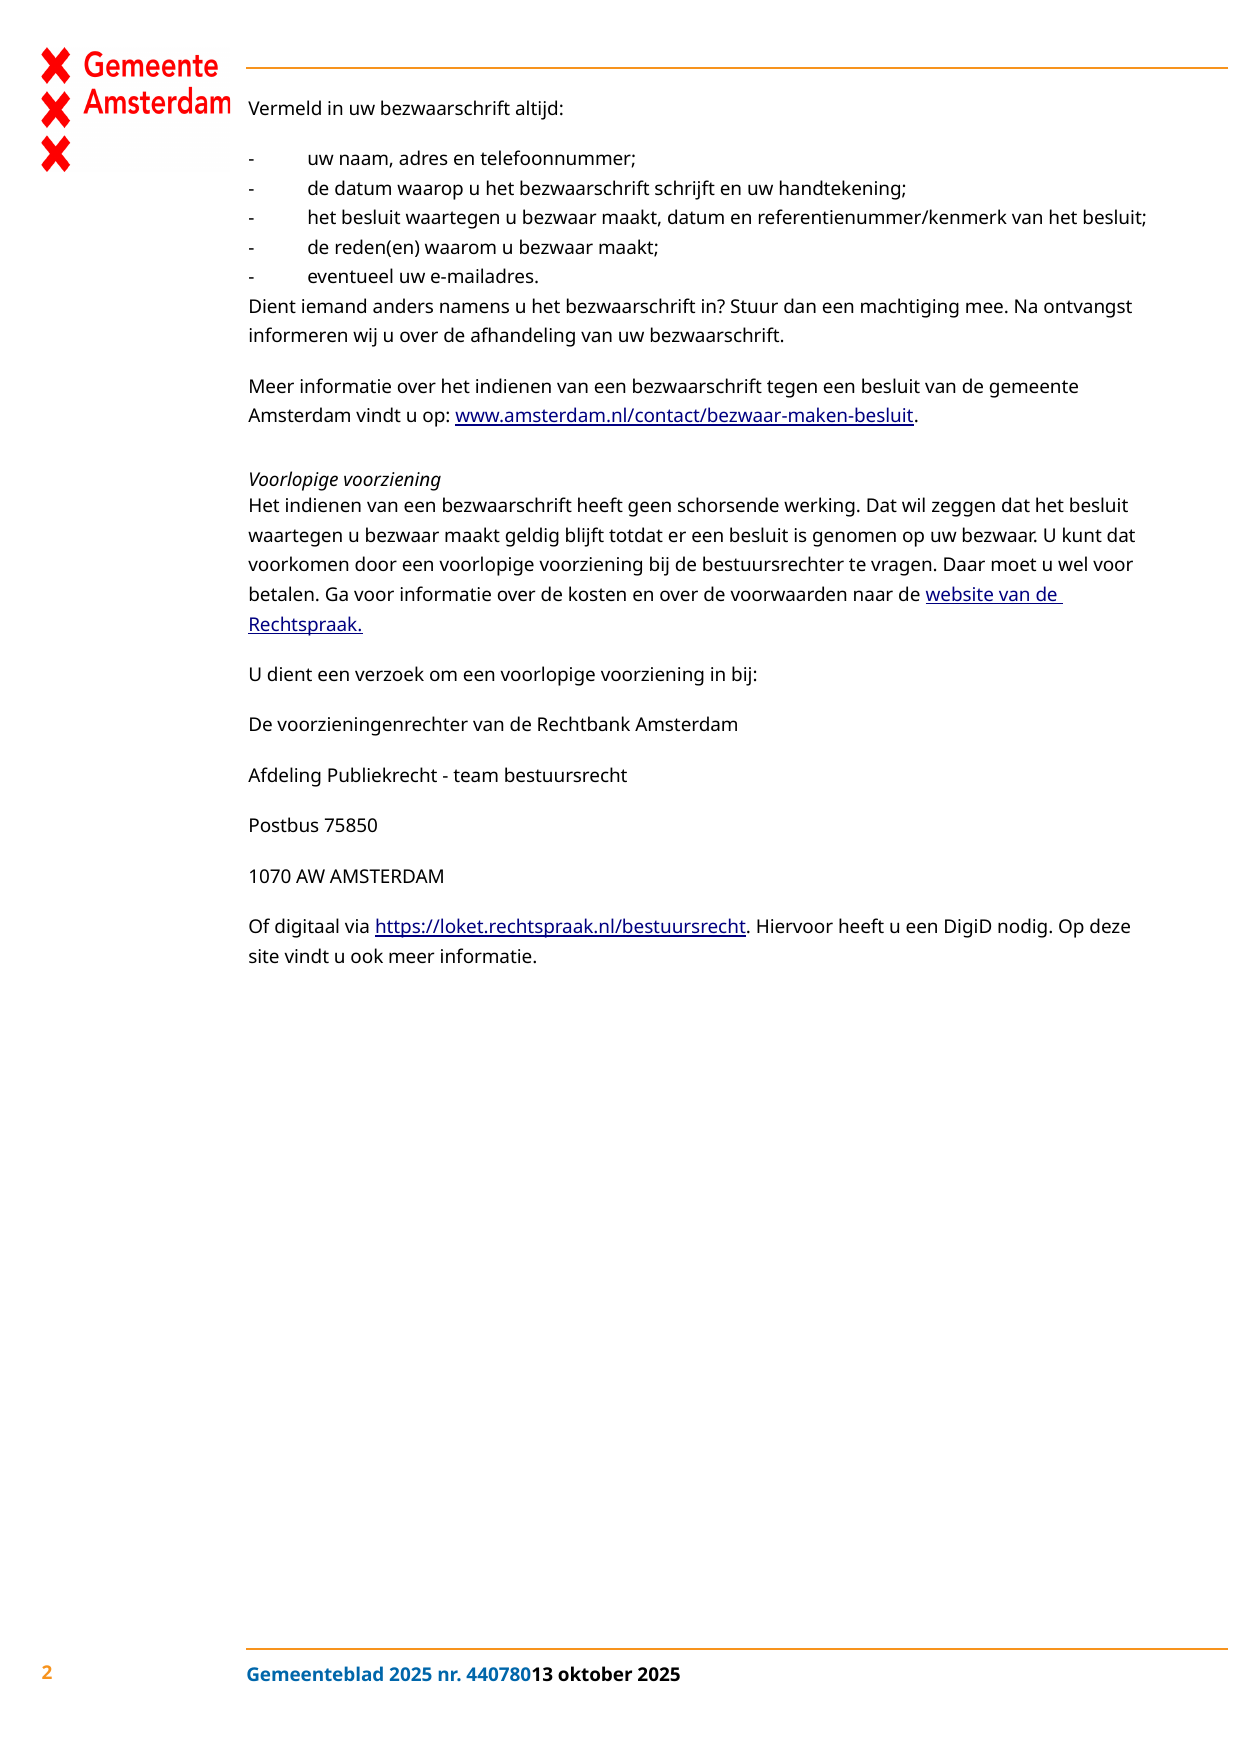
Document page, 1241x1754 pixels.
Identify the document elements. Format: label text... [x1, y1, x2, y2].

text De voorzieningenrechter van de Rechtbank Amsterdam [248, 712, 1152, 737]
text Dient iemand anders namens u het bezwaarschrift in? Stuur dan een machtiging mee. Na ontvangst informeren wij u over de afhandeling van uw bezwaarschrift. [248, 293, 1152, 348]
list eventueel uw e-mailadres. [248, 263, 1152, 289]
text Afdeling Publiekrecht - team bestuursrecht [248, 762, 1152, 788]
text Postbus 75850 [248, 812, 1152, 838]
text Voorlopige voorziening [248, 467, 1152, 492]
list uw naam, adres en telefoonnummer; [248, 145, 1152, 171]
picture [41, 47, 231, 172]
text U dient een verzoek om een voorlopige voorziening in bij: [248, 661, 1152, 687]
text Vermeld in uw bezwaarschrift altijd: [248, 95, 1152, 121]
text Het indienen van een bezwaarschrift heeft geen schorsende werking. Dat wil zeggen dat het besluit waartegen u bezwaar maakt geldig blijft totdat er een besluit is genomen op uw bezwaar. U kunt dat voorkomen door een voorlopige voorziening bij de bestuursrechter te vragen. Daar moet u wel voor betalen. Ga voor informatie over de kosten en over de voorwaarden naar de website van de Rechtspraak. [248, 492, 1152, 636]
list de reden(en) waarom u bezwaar maakt; [248, 234, 1152, 260]
list de datum waarop u het bezwaarschrift schrijft en uw handtekening; [248, 175, 1152, 201]
text Meer informatie over het indienen van een bezwaarschrift tegen een besluit van de gemeente Amsterdam vindt u op: www.amsterdam.nl/contact/bezwaar-maken-besluit. [248, 373, 1152, 428]
text 1070 AW AMSTERDAM [248, 863, 1152, 888]
list het besluit waartegen u bezwaar maakt, datum en referentienummer/kenmerk van het besluit; [248, 204, 1152, 230]
text Of digitaal via https://loket.rechtspraak.nl/bestuursrecht. Hiervoor heeft u een DigiD nodig. Op deze site vindt u ook meer informatie. [248, 913, 1152, 968]
